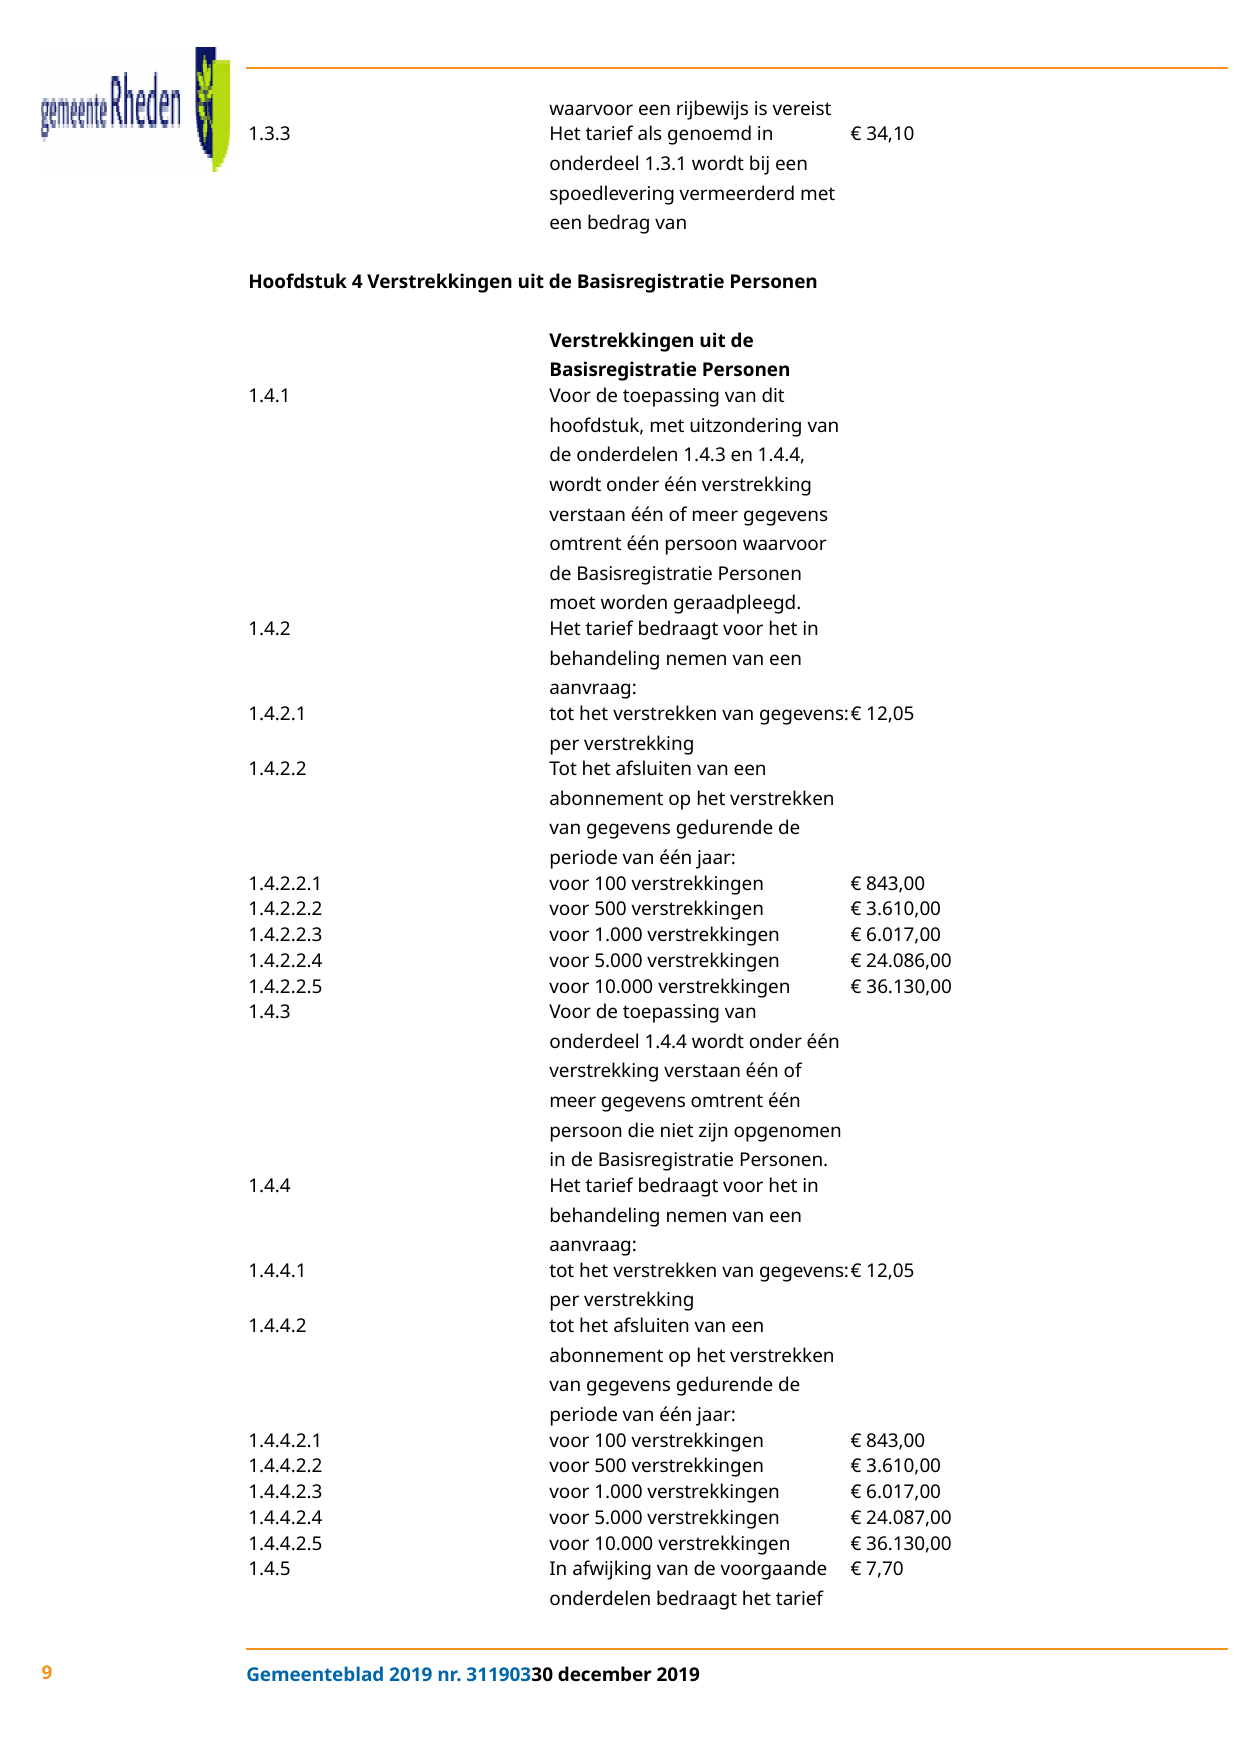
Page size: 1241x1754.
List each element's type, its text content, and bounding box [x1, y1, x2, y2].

table_cell [850, 999, 1152, 1172]
table_cell tot het verstrekken van gegevens: per verstrekking [549, 700, 850, 755]
table_cell € 6.017,00 [850, 921, 1152, 947]
table_cell € 36.130,00 [850, 1530, 1152, 1556]
table_cell € 843,00 [850, 870, 1152, 896]
table_cell Het tarief bedraagt voor het in behandeling nemen van een aanvraag: [549, 615, 850, 700]
table_header [248, 327, 549, 382]
table_cell 1.4.1 [248, 383, 549, 615]
table_cell [850, 95, 1152, 121]
table_cell 1.4.2 [248, 615, 549, 700]
table_cell € 7,70 [850, 1556, 1152, 1611]
table_cell € 6.017,00 [850, 1478, 1152, 1504]
table_cell Het tarief als genoemd in onderdeel 1.3.1 wordt bij een spoedlevering vermeerderd met een bedrag van [549, 121, 850, 235]
table_cell 1.4.2.2.3 [248, 921, 549, 947]
table_cell € 12,05 [850, 1257, 1152, 1312]
table_cell 1.4.4.1 [248, 1257, 549, 1312]
table_cell voor 1.000 verstrekkingen [549, 1478, 850, 1504]
table_cell Voor de toepassing van dit hoofdstuk, met uitzondering van de onderdelen 1.4.3 en 1.4.4, wordt onder één verstrekking verstaan één of meer gegevens omtrent één persoon waarvoor de Basisregistratie Personen moet worden geraadpleegd. [549, 383, 850, 615]
table_cell € 12,05 [850, 700, 1152, 755]
table_cell € 3.610,00 [850, 896, 1152, 921]
table_cell 1.4.2.2.4 [248, 947, 549, 973]
picture [41, 47, 231, 172]
table_cell € 3.610,00 [850, 1453, 1152, 1478]
table_cell Het tarief bedraagt voor het in behandeling nemen van een aanvraag: [549, 1172, 850, 1257]
table_header Verstrekkingen uit de Basisregistratie Personen [549, 327, 850, 382]
table_cell 1.4.2.2 [248, 755, 549, 870]
table_cell € 24.087,00 [850, 1504, 1152, 1530]
table_cell voor 500 verstrekkingen [549, 1453, 850, 1478]
table_cell € 843,00 [850, 1427, 1152, 1453]
table_cell voor 5.000 verstrekkingen [549, 1504, 850, 1530]
table_cell waarvoor een rijbewijs is vereist [549, 95, 850, 121]
table_cell voor 500 verstrekkingen [549, 896, 850, 921]
table_cell [248, 95, 549, 121]
table_cell voor 5.000 verstrekkingen [549, 947, 850, 973]
table_cell 1.4.4 [248, 1172, 549, 1257]
table_cell 1.4.3 [248, 999, 549, 1172]
table_cell € 36.130,00 [850, 973, 1152, 998]
table_cell 1.4.4.2.4 [248, 1504, 549, 1530]
table_header [850, 327, 1152, 382]
table_cell voor 10.000 verstrekkingen [549, 1530, 850, 1556]
table_cell [850, 1313, 1152, 1427]
table_cell 1.4.2.2.2 [248, 896, 549, 921]
table_cell [850, 383, 1152, 615]
table_cell Tot het afsluiten van een abonnement op het verstrekken van gegevens gedurende de periode van één jaar: [549, 755, 850, 870]
table_cell voor 10.000 verstrekkingen [549, 973, 850, 998]
table_cell € 24.086,00 [850, 947, 1152, 973]
table_cell In afwijking van de voorgaande onderdelen bedraagt het tarief [549, 1556, 850, 1611]
table_cell 1.4.2.2.5 [248, 973, 549, 998]
table_cell 1.4.4.2.5 [248, 1530, 549, 1556]
table_cell 1.4.5 [248, 1556, 549, 1611]
table_cell 1.4.2.2.1 [248, 870, 549, 896]
table_cell [850, 755, 1152, 870]
table_cell 1.4.4.2.2 [248, 1453, 549, 1478]
table_cell 1.3.3 [248, 121, 549, 235]
table_cell voor 1.000 verstrekkingen [549, 921, 850, 947]
table_cell [850, 1172, 1152, 1257]
table_cell tot het verstrekken van gegevens: per verstrekking [549, 1257, 850, 1312]
table_cell voor 100 verstrekkingen [549, 1427, 850, 1453]
table_cell € 34,10 [850, 121, 1152, 235]
table_cell Voor de toepassing van onderdeel 1.4.4 wordt onder één verstrekking verstaan één of meer gegevens omtrent één persoon die niet zijn opgenomen in de Basisregistratie Personen. [549, 999, 850, 1172]
table_cell 1.4.4.2 [248, 1313, 549, 1427]
table_cell voor 100 verstrekkingen [549, 870, 850, 896]
text Hoofdstuk 4 Verstrekkingen uit de Basisregistratie Personen [248, 268, 1152, 293]
table_cell [850, 615, 1152, 700]
table_cell 1.4.2.1 [248, 700, 549, 755]
table_cell tot het afsluiten van een abonnement op het verstrekken van gegevens gedurende de periode van één jaar: [549, 1313, 850, 1427]
table_cell 1.4.4.2.1 [248, 1427, 549, 1453]
table_cell 1.4.4.2.3 [248, 1478, 549, 1504]
